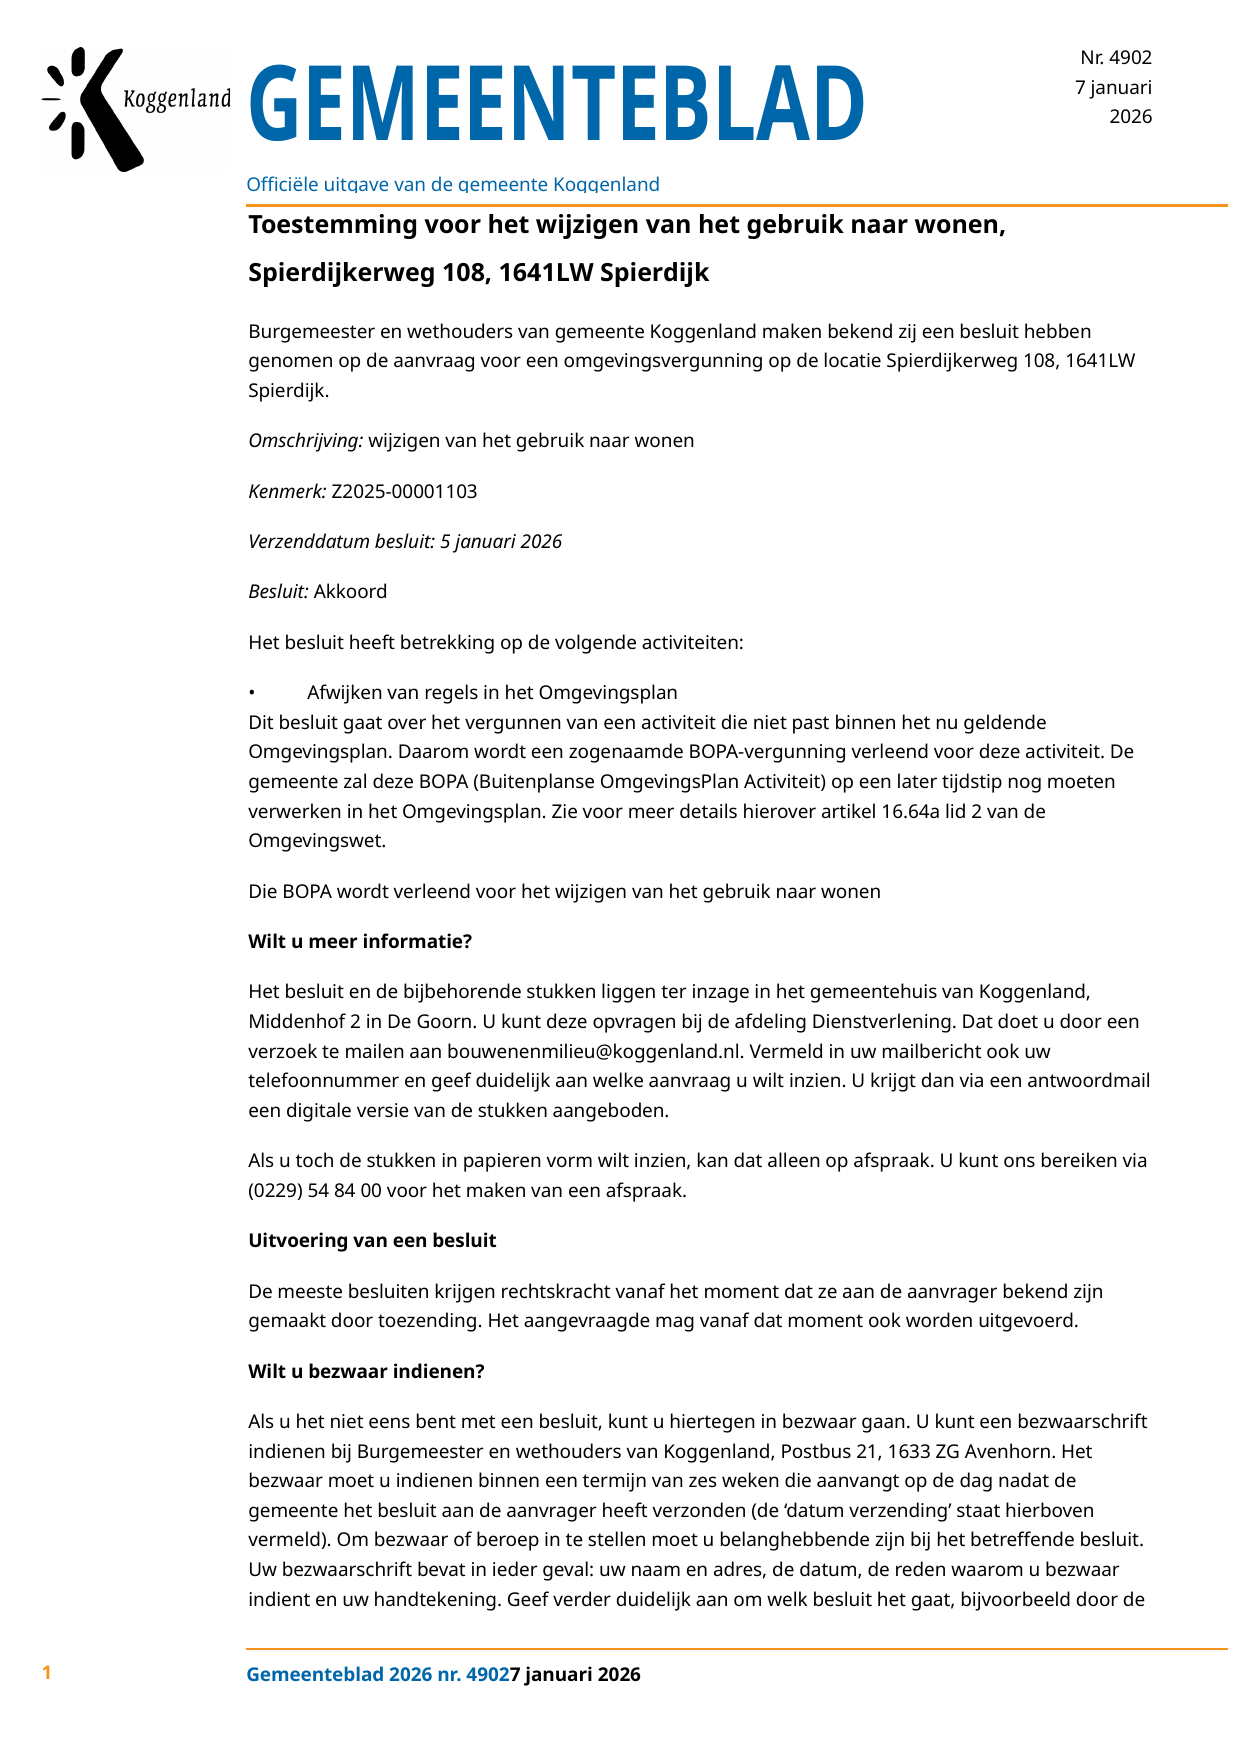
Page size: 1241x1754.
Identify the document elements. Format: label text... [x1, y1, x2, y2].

picture [41, 47, 231, 172]
text Dit besluit gaat over het vergunnen van een activiteit die niet past binnen het nu geldende Omgevingsplan. Daarom wordt een zogenaamde BOPA-vergunning verleend voor deze activiteit. De gemeente zal deze BOPA (Buitenplanse OmgevingsPlan Activiteit) op een later tijdstip nog moeten verwerken in het Omgevingsplan. Zie voor meer details hierover artikel 16.64a lid 2 van de Omgevingswet. [248, 709, 1152, 853]
text Als u het niet eens bent met een besluit, kunt u hiertegen in bezwaar gaan. U kunt een bezwaarschrift indienen bij Burgemeester en wethouders van Koggenland, Postbus 21, 1633 ZG Avenhorn. Het bezwaar moet u indienen binnen een termijn van zes weken die aanvangt op de dag nadat de gemeente het besluit aan de aanvrager heeft verzonden (de ‘datum verzending’ staat hierboven vermeld). Om bezwaar of beroep in te stellen moet u belanghebbende zijn bij het betreffende besluit. Uw bezwaarschrift bevat in ieder geval: uw naam en adres, de datum, de reden waarom u bezwaar indient en uw handtekening. Geef verder duidelijk aan om welk besluit het gaat, bijvoorbeeld door de [248, 1408, 1152, 1612]
text Toestemming voor het wijzigen van het gebruik naar wonen, Spierdijkerweg 108, 1641LW Spierdijk [248, 207, 1152, 288]
text Besluit: Akkoord [248, 579, 1152, 604]
text Wilt u bezwaar indienen? [248, 1358, 1152, 1384]
text Wilt u meer informatie? [248, 928, 1152, 954]
text Het besluit en de bijbehorende stukken liggen ter inzage in het gemeentehuis van Koggenland, Middenhof 2 in De Goorn. U kunt deze opvragen bij de afdeling Dienstverlening. Dat doet u door een verzoek te mailen aan bouwenenmilieu@koggenland.nl. Vermeld in uw mailbericht ook uw telefoonnummer en geef duidelijk aan welke aanvraag u wilt inzien. U krijgt dan via een antwoordmail een digitale versie van de stukken aangeboden. [248, 979, 1152, 1123]
text Die BOPA wordt verleend voor het wijzigen van het gebruik naar wonen [248, 878, 1152, 904]
text Kenmerk: Z2025-00001103 [248, 478, 1152, 504]
text Uitvoering van een besluit [248, 1227, 1152, 1253]
text Burgemeester en wethouders van gemeente Koggenland maken bekend zij een besluit hebben genomen op de aanvraag voor een omgevingsvergunning op de locatie Spierdijkerweg 108, 1641LW Spierdijk. [248, 318, 1152, 403]
text Als u toch de stukken in papieren vorm wilt inzien, kan dat alleen op afspraak. U kunt ons bereiken via (0229) 54 84 00 voor het maken van een afspraak. [248, 1147, 1152, 1203]
text Het besluit heeft betrekking op de volgende activiteiten: [248, 629, 1152, 655]
text Verzenddatum besluit: 5 januari 2026 [248, 528, 1152, 554]
text Omschrijving: wijzigen van het gebruik naar wonen [248, 427, 1152, 453]
list Afwijken van regels in het Omgevingsplan [248, 679, 1152, 705]
text De meeste besluiten krijgen rechtskracht vanaf het moment dat ze aan de aanvrager bekend zijn gemaakt door toezending. Het aangevraagde mag vanaf dat moment ook worden uitgevoerd. [248, 1278, 1152, 1333]
